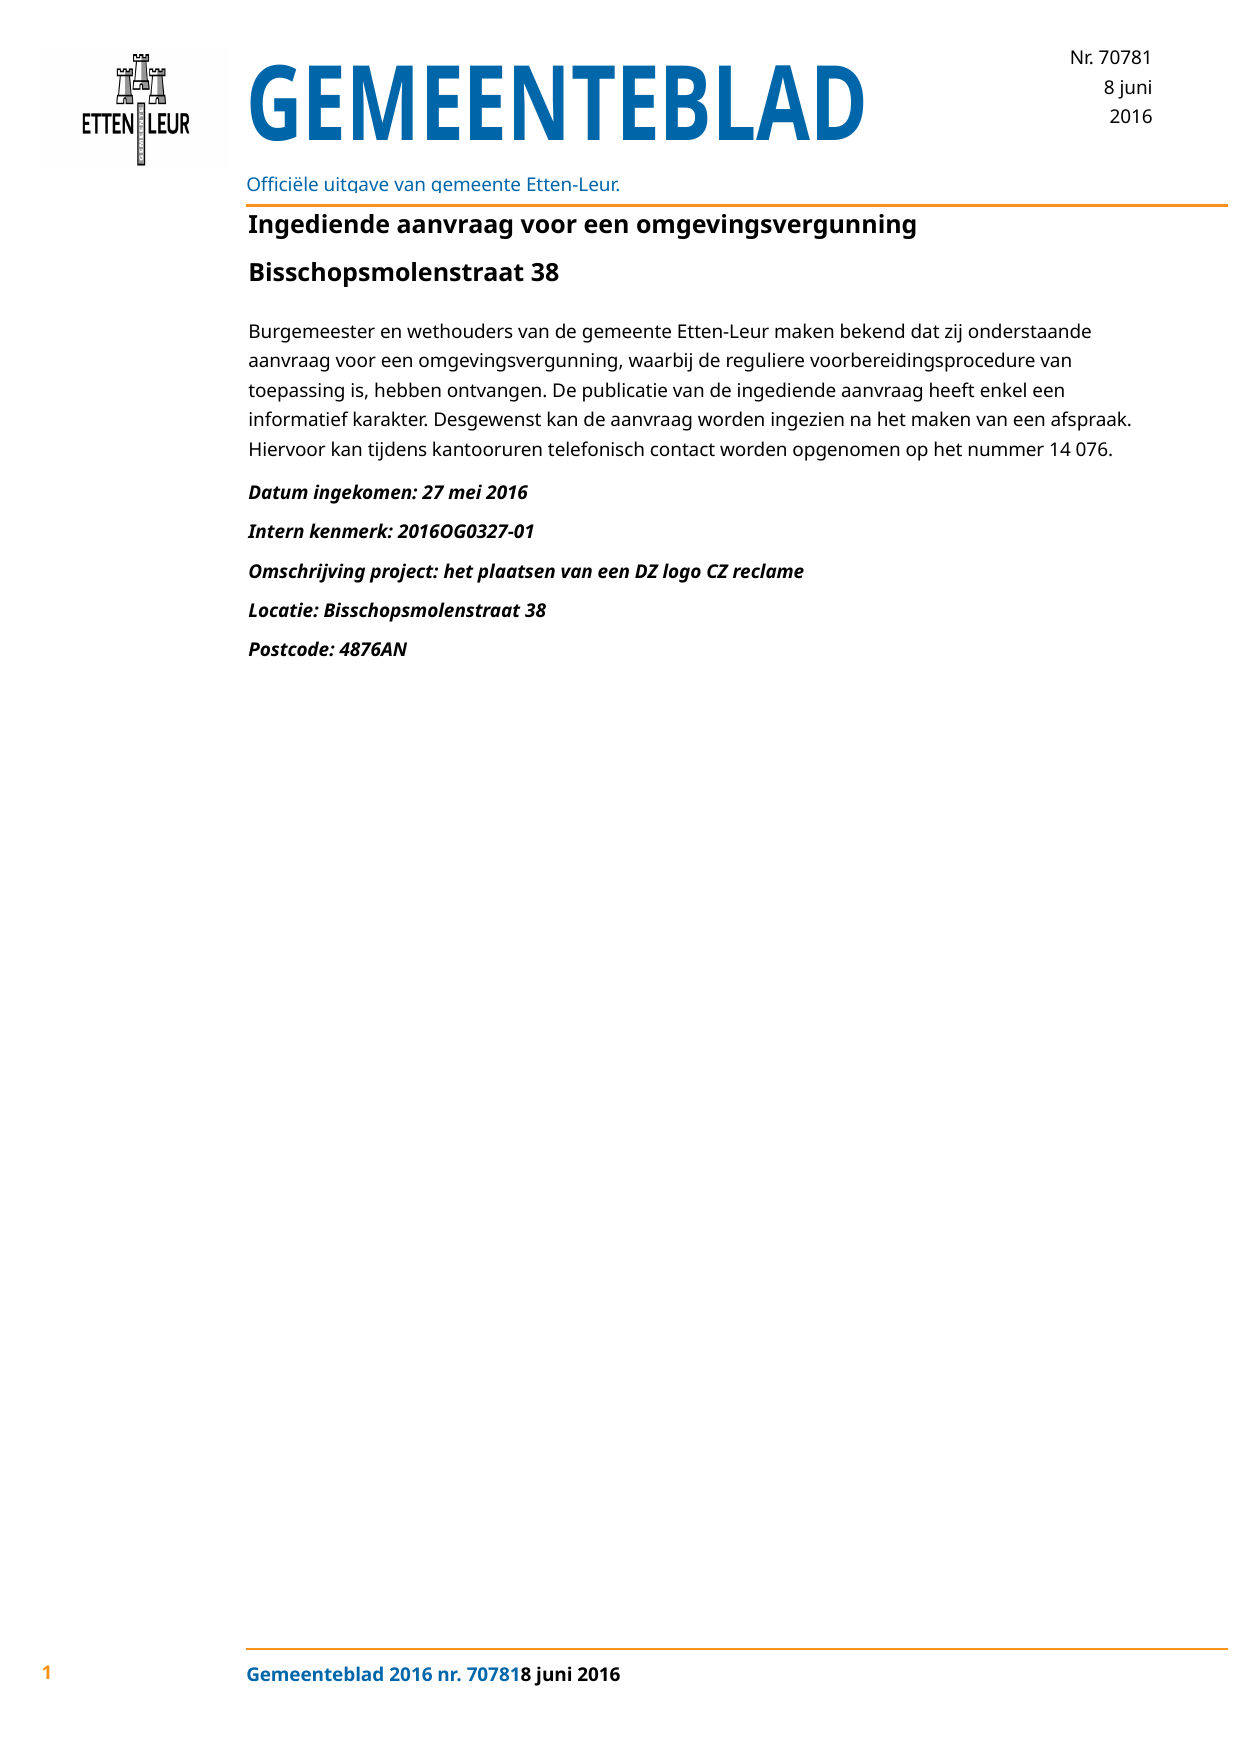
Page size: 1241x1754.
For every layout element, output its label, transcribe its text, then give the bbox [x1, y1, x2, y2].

text Locatie: Bisschopsmolenstraat 38 [248, 597, 1152, 623]
picture [41, 47, 231, 172]
text Datum ingekomen: 27 mei 2016 [248, 479, 1152, 505]
text Burgemeester en wethouders van de gemeente Etten-Leur maken bekend dat zij onderstaande aanvraag voor een omgevingsvergunning, waarbij de reguliere voorbereidingsprocedure van toepassing is, hebben ontvangen. De publicatie van de ingediende aanvraag heeft enkel een informatief karakter. Desgewenst kan de aanvraag worden ingezien na het maken van een afspraak. Hiervoor kan tijdens kantooruren telefonisch contact worden opgenomen op het nummer 14 076. [248, 318, 1152, 462]
text Ingediende aanvraag voor een omgevingsvergunning Bisschopsmolenstraat 38 [248, 207, 1152, 288]
text Intern kenmerk: 2016OG0327-01 [248, 519, 1152, 544]
text Postcode: 4876AN [248, 636, 1152, 662]
text Omschrijving project: het plaatsen van een DZ logo CZ reclame [248, 558, 1152, 584]
